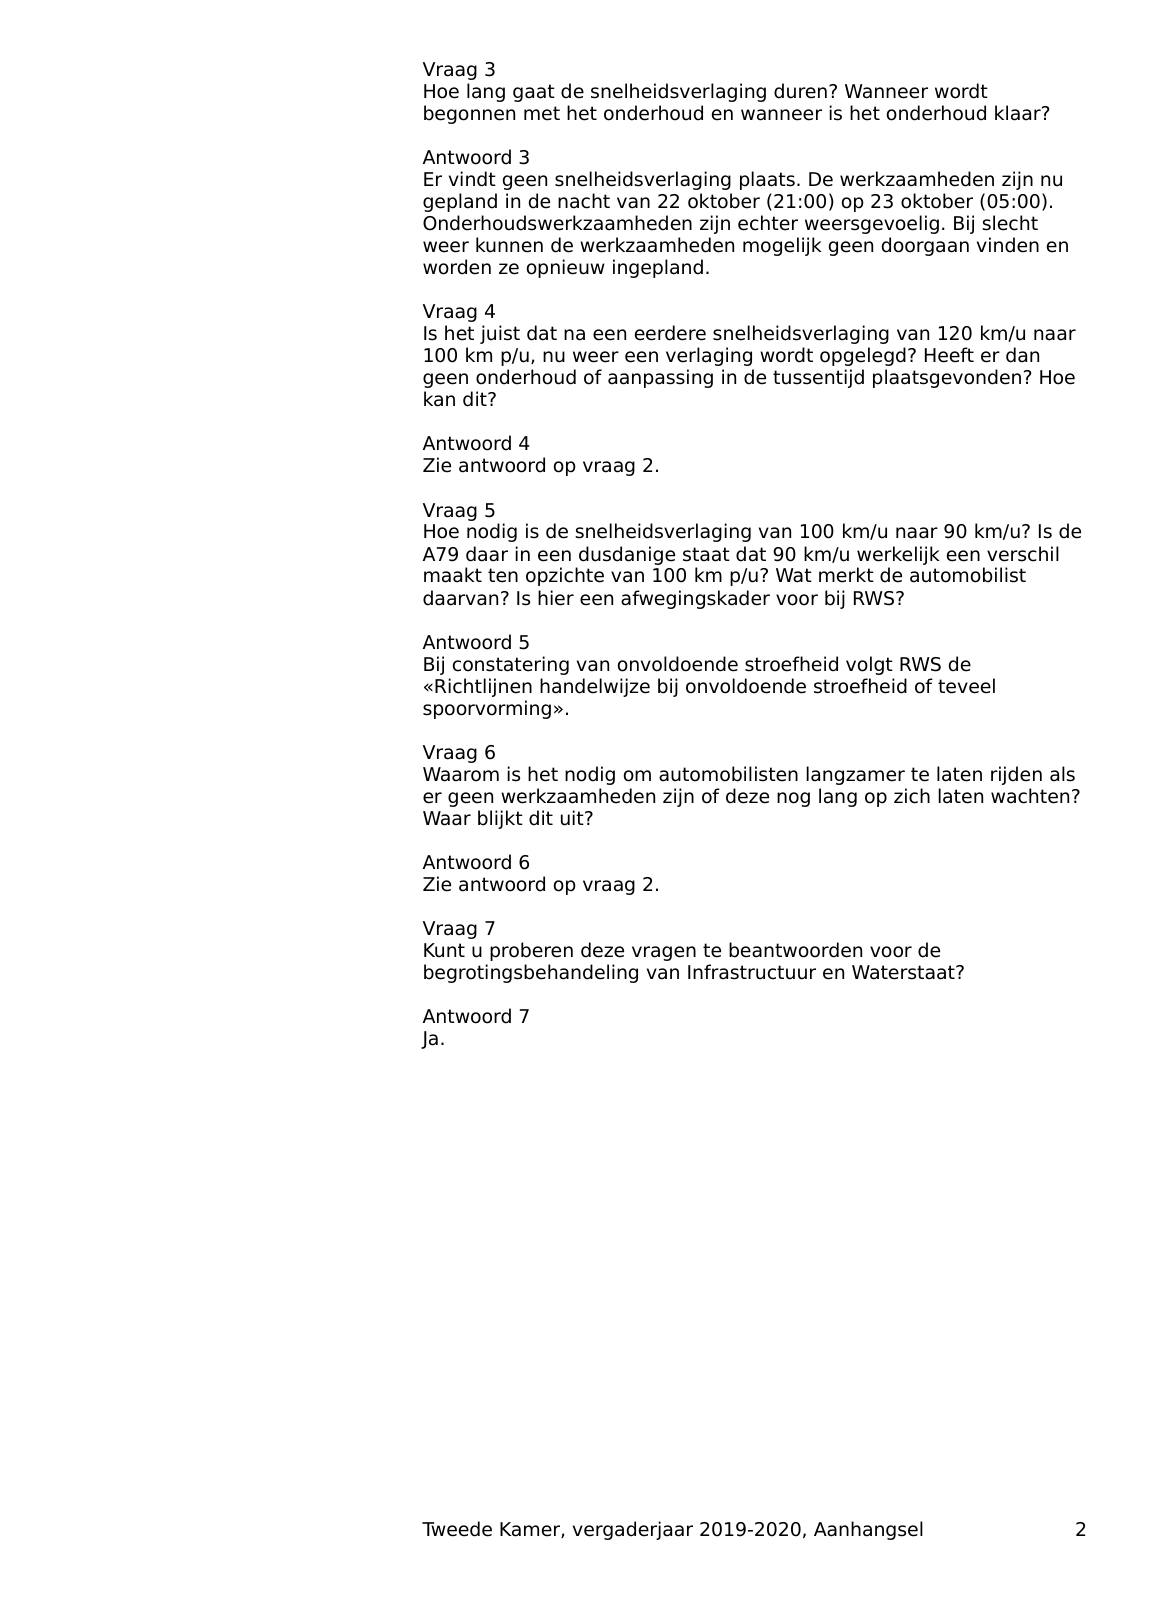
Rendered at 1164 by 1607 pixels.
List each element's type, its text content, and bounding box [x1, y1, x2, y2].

text Antwoord 4 [422, 433, 1087, 455]
text Hoe nodig is de snelheidsverlaging van 100 km/u naar 90 km/u? Is de A79 daar in een dusdanige staat dat 90 km/u werkelijk een verschil maakt ten opzichte van 100 km p/u? Wat merkt de automobilist daarvan? Is hier een afwegingskader voor bij RWS? [422, 521, 1087, 609]
text Bij constatering van onvoldoende stroefheid volgt RWS de «Richtlijnen handelwijze bij onvoldoende stroefheid of teveel spoorvorming». [422, 653, 1087, 719]
text Is het juist dat na een eerdere snelheidsverlaging van 120 km/u naar 100 km p/u, nu weer een verlaging wordt opgelegd? Heeft er dan geen onderhoud of aanpassing in de tussentijd plaatsgevonden? Hoe kan dit? [422, 323, 1087, 411]
text Antwoord 5 [422, 632, 1087, 653]
text Ja. [422, 1028, 1087, 1050]
text Zie antwoord op vraag 2. [422, 455, 1087, 477]
text Vraag 5 [422, 499, 1087, 521]
text Vraag 3 [422, 59, 1087, 81]
text Hoe lang gaat de snelheidsverlaging duren? Wanneer wordt begonnen met het onderhoud en wanneer is het onderhoud klaar? [422, 81, 1087, 125]
text Antwoord 6 [422, 852, 1087, 874]
text Kunt u proberen deze vragen te beantwoorden voor de begrotingsbehandeling van Infrastructuur en Waterstaat? [422, 940, 1087, 984]
text Zie antwoord op vraag 2. [422, 874, 1087, 896]
text Vraag 7 [422, 918, 1087, 940]
text Antwoord 3 [422, 147, 1087, 169]
text Vraag 4 [422, 301, 1087, 323]
text Waarom is het nodig om automobilisten langzamer te laten rijden als er geen werkzaamheden zijn of deze nog lang op zich laten wachten? Waar blijkt dit uit? [422, 764, 1087, 829]
text Vraag 6 [422, 742, 1087, 764]
text Er vindt geen snelheidsverlaging plaats. De werkzaamheden zijn nu gepland in de nacht van 22 oktober (21:00) op 23 oktober (05:00). Onderhoudswerkzaamheden zijn echter weersgevoelig. Bij slecht weer kunnen de werkzaamheden mogelijk geen doorgaan vinden en worden ze opnieuw ingepland. [422, 169, 1087, 279]
text Antwoord 7 [422, 1006, 1087, 1028]
